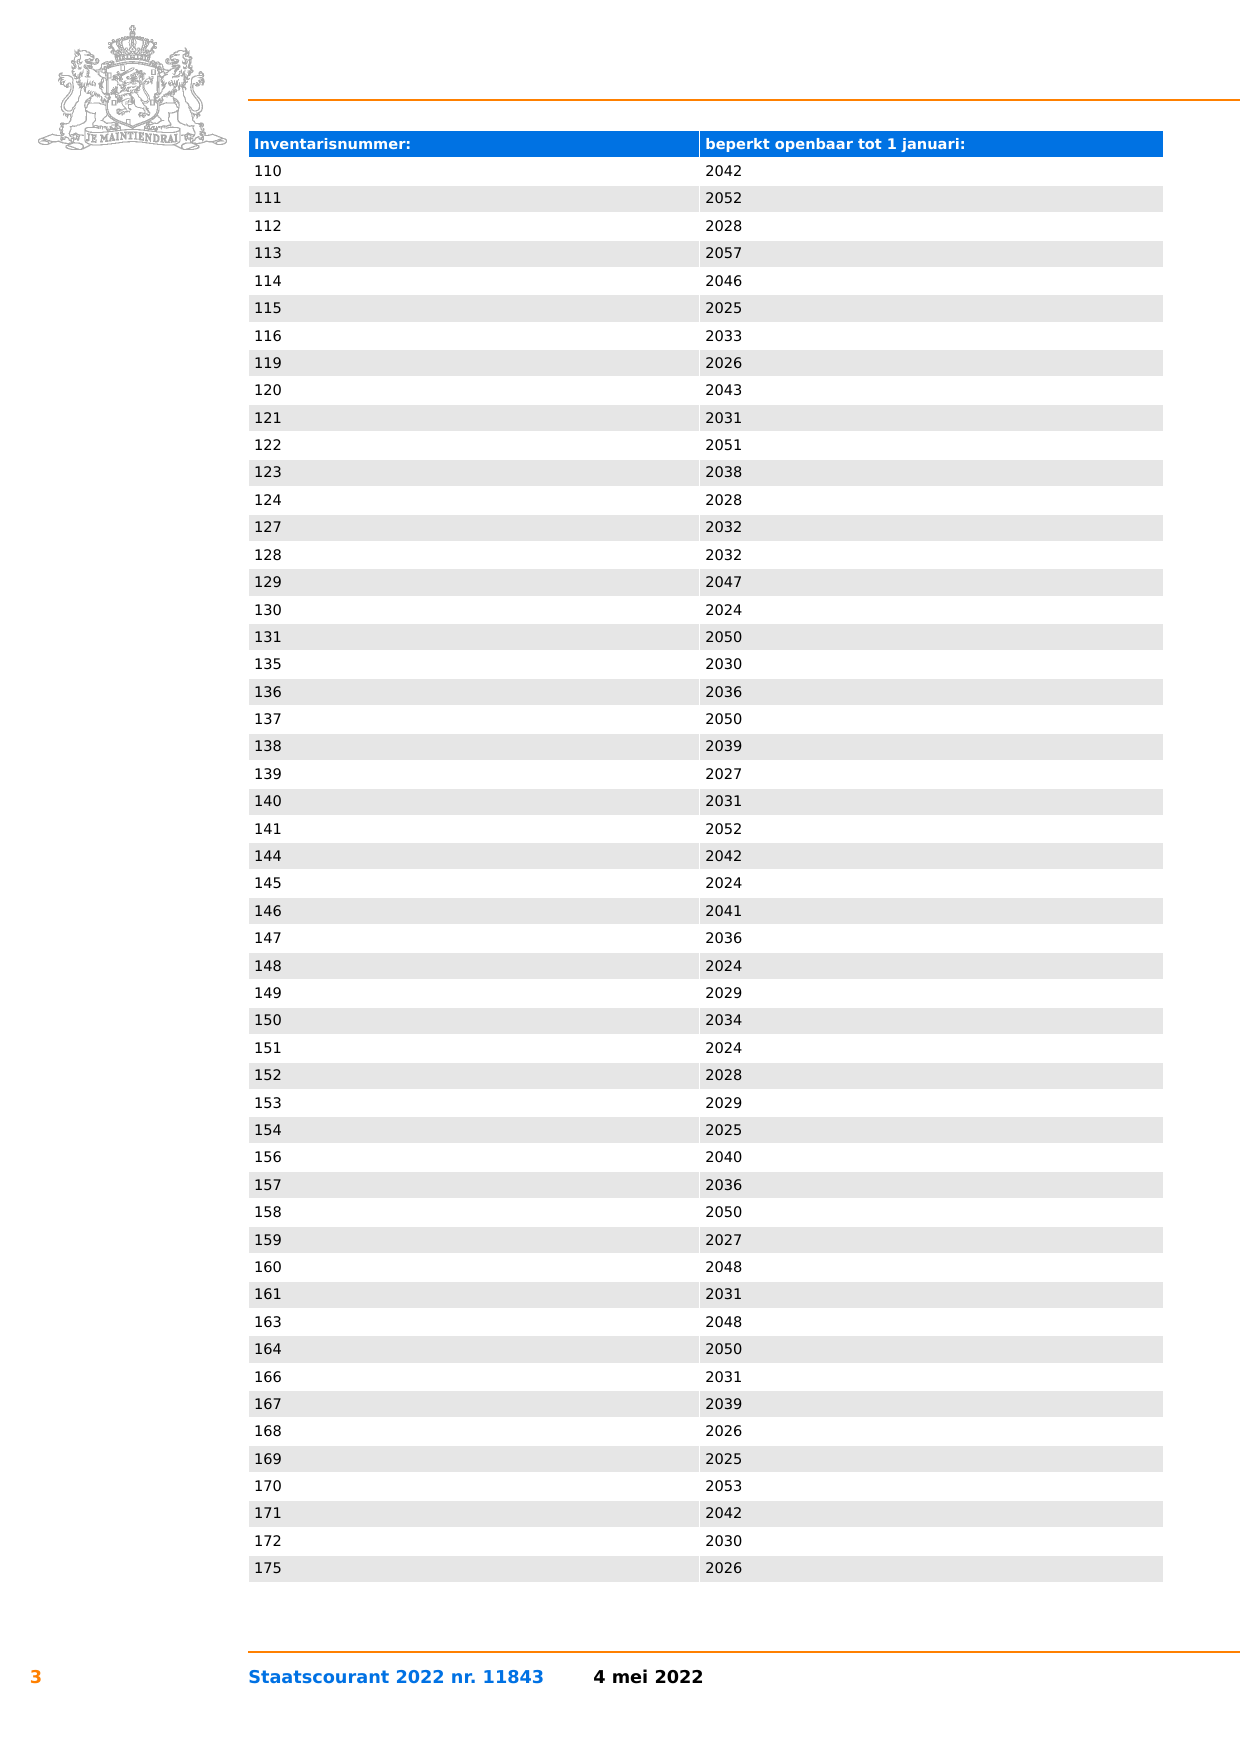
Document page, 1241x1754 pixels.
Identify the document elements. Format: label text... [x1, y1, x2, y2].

table_cell 2053 [700, 1473, 1163, 1500]
table_cell 146 [249, 898, 699, 924]
table_cell 150 [249, 1008, 699, 1034]
table_cell 172 [249, 1528, 699, 1554]
table_cell 2032 [700, 515, 1163, 541]
table_cell 161 [249, 1282, 699, 1308]
table_cell 140 [249, 789, 699, 815]
table_cell 152 [249, 1063, 699, 1089]
table_cell 2026 [700, 350, 1163, 376]
table_cell 153 [249, 1090, 699, 1116]
table_cell 2043 [700, 378, 1163, 404]
table_cell 2039 [700, 734, 1163, 760]
table_cell 2041 [700, 898, 1163, 924]
table_cell 139 [249, 761, 699, 787]
table_cell 2052 [700, 816, 1163, 842]
table_cell 2026 [700, 1556, 1163, 1582]
table_cell 111 [249, 186, 699, 212]
table_cell 166 [249, 1364, 699, 1390]
table_cell 2031 [700, 405, 1163, 431]
table_cell 2025 [700, 295, 1163, 322]
table_cell 136 [249, 679, 699, 705]
table_header beperkt openbaar tot 1 januari: [700, 131, 1163, 157]
table_cell 2027 [700, 761, 1163, 787]
table_cell 2047 [700, 569, 1163, 596]
table_cell 116 [249, 323, 699, 349]
table_cell 154 [249, 1117, 699, 1143]
table_cell 159 [249, 1227, 699, 1253]
table_cell 2034 [700, 1008, 1163, 1034]
table_cell 164 [249, 1336, 699, 1363]
table_cell 2036 [700, 679, 1163, 705]
table_cell 119 [249, 350, 699, 376]
table_cell 129 [249, 569, 699, 596]
table_cell 2024 [700, 871, 1163, 897]
table_cell 2025 [700, 1117, 1163, 1143]
picture [38, 25, 227, 150]
table_cell 2031 [700, 1364, 1163, 1390]
table_cell 148 [249, 953, 699, 979]
table_cell 2048 [700, 1309, 1163, 1335]
table_cell 145 [249, 871, 699, 897]
table_cell 141 [249, 816, 699, 842]
table_cell 2050 [700, 1336, 1163, 1363]
table_cell 2050 [700, 624, 1163, 650]
table_cell 2033 [700, 323, 1163, 349]
table_cell 112 [249, 213, 699, 239]
table_cell 2029 [700, 1090, 1163, 1116]
table_cell 2036 [700, 925, 1163, 952]
table_cell 175 [249, 1556, 699, 1582]
table_cell 160 [249, 1254, 699, 1281]
table_cell 2057 [700, 241, 1163, 267]
table_cell 2050 [700, 1199, 1163, 1226]
table_cell 171 [249, 1501, 699, 1527]
table_cell 2030 [700, 651, 1163, 678]
table_cell 2046 [700, 268, 1163, 294]
table_cell 168 [249, 1419, 699, 1445]
table_cell 124 [249, 487, 699, 513]
table_cell 115 [249, 295, 699, 322]
table_cell 2025 [700, 1446, 1163, 1472]
table_cell 2050 [700, 706, 1163, 733]
table_cell 2027 [700, 1227, 1163, 1253]
table_cell 151 [249, 1035, 699, 1061]
table_cell 2042 [700, 158, 1163, 185]
table_cell 2031 [700, 789, 1163, 815]
table_cell 121 [249, 405, 699, 431]
table_cell 2052 [700, 186, 1163, 212]
table_cell 157 [249, 1172, 699, 1198]
table_cell 128 [249, 542, 699, 568]
table_cell 127 [249, 515, 699, 541]
table_cell 2030 [700, 1528, 1163, 1554]
table_cell 170 [249, 1473, 699, 1500]
table_cell 2036 [700, 1172, 1163, 1198]
table_cell 131 [249, 624, 699, 650]
table_cell 122 [249, 432, 699, 459]
table_cell 2032 [700, 542, 1163, 568]
table_cell 114 [249, 268, 699, 294]
table_cell 120 [249, 378, 699, 404]
table_cell 2042 [700, 1501, 1163, 1527]
table_cell 137 [249, 706, 699, 733]
table_cell 147 [249, 925, 699, 952]
table_cell 2028 [700, 213, 1163, 239]
table_cell 2028 [700, 1063, 1163, 1089]
table_cell 2028 [700, 487, 1163, 513]
table_cell 2038 [700, 460, 1163, 486]
table_cell 167 [249, 1391, 699, 1417]
table_cell 156 [249, 1145, 699, 1171]
table_cell 2039 [700, 1391, 1163, 1417]
table_cell 138 [249, 734, 699, 760]
table_cell 123 [249, 460, 699, 486]
table_header Inventarisnummer: [249, 131, 699, 157]
table_cell 2042 [700, 843, 1163, 869]
table_cell 2051 [700, 432, 1163, 459]
table_cell 110 [249, 158, 699, 185]
table_cell 158 [249, 1199, 699, 1226]
table_cell 130 [249, 597, 699, 623]
table_cell 2026 [700, 1419, 1163, 1445]
table_cell 169 [249, 1446, 699, 1472]
table_cell 2040 [700, 1145, 1163, 1171]
table_cell 2024 [700, 1035, 1163, 1061]
table_cell 2031 [700, 1282, 1163, 1308]
table_cell 113 [249, 241, 699, 267]
table_cell 149 [249, 980, 699, 1007]
table_cell 2048 [700, 1254, 1163, 1281]
table_cell 2029 [700, 980, 1163, 1007]
table_cell 163 [249, 1309, 699, 1335]
table_cell 135 [249, 651, 699, 678]
table_cell 144 [249, 843, 699, 869]
table_cell 2024 [700, 953, 1163, 979]
table_cell 2024 [700, 597, 1163, 623]
